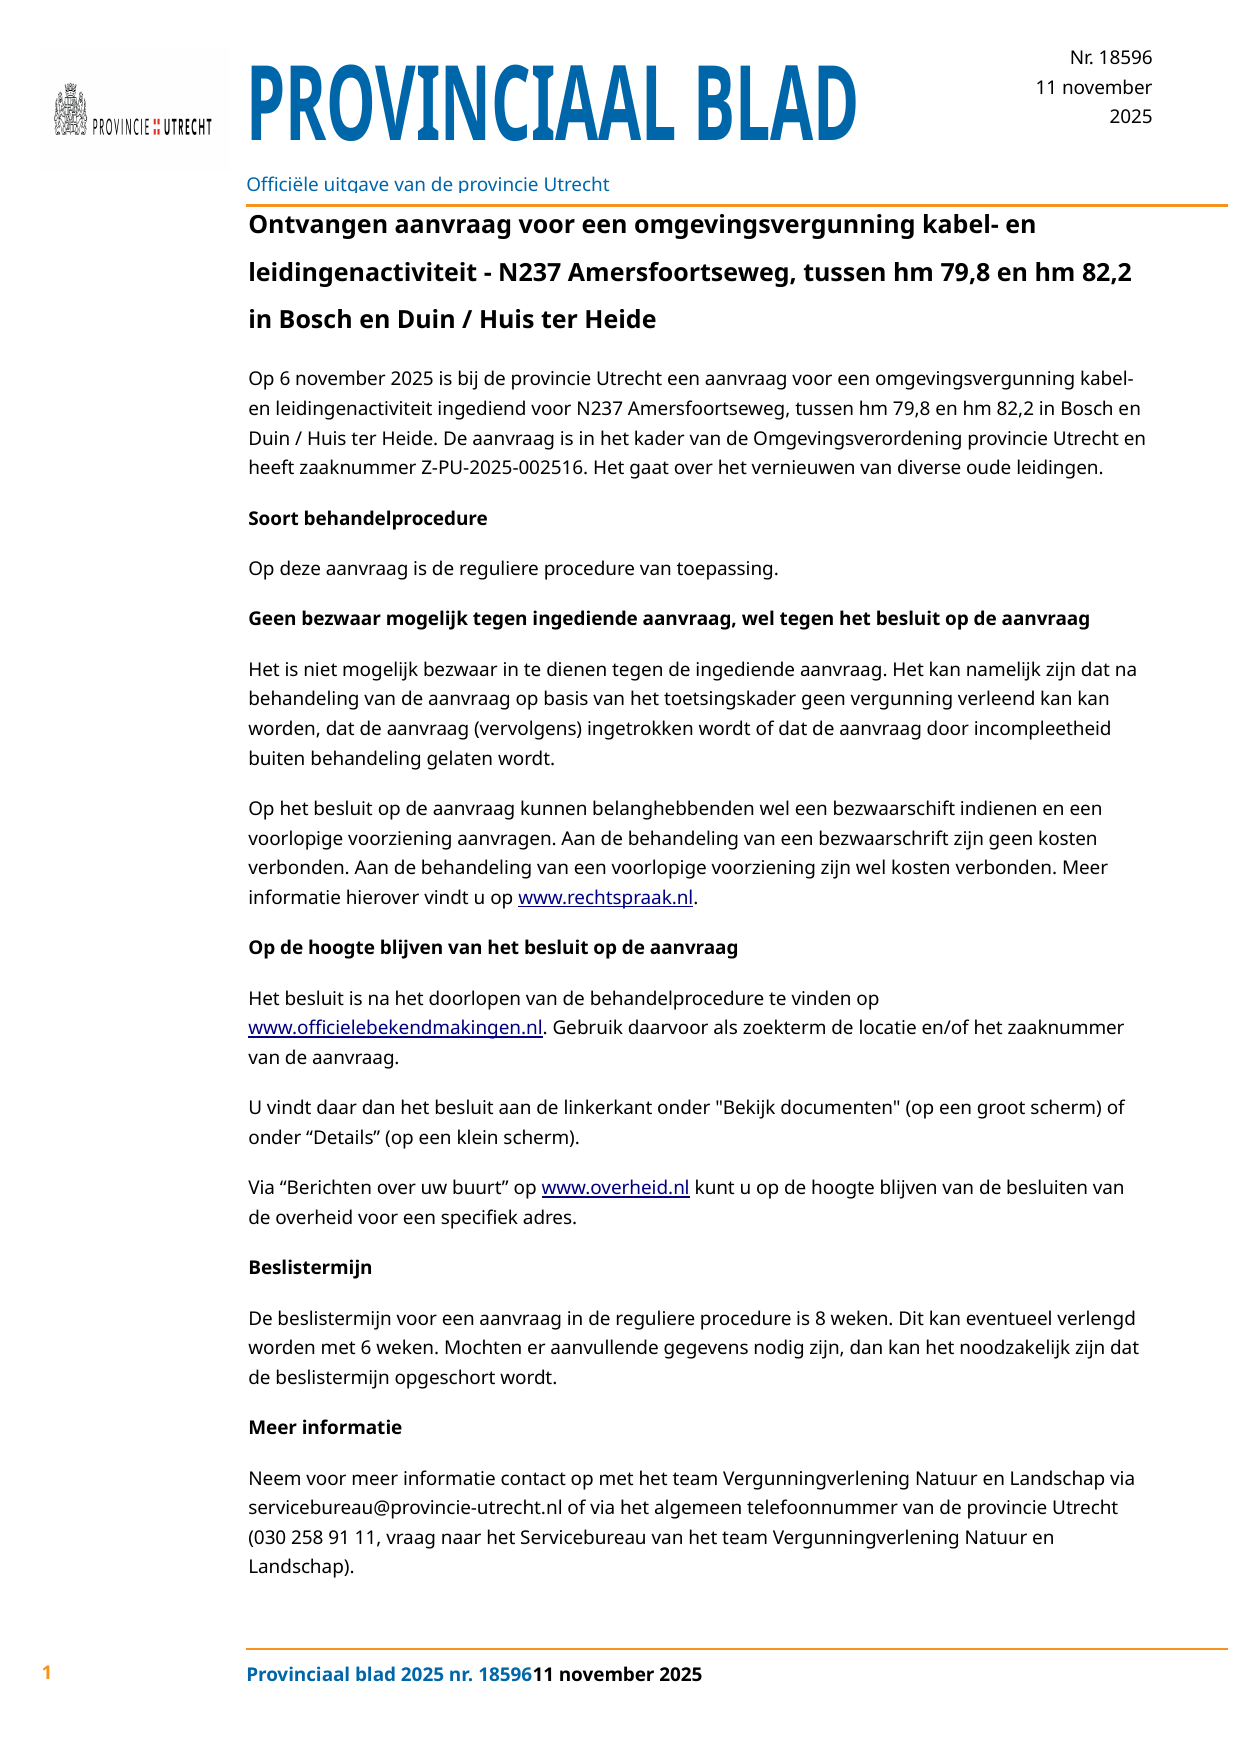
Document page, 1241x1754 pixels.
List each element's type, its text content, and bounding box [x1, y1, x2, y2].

picture [41, 47, 231, 172]
text Via “Berichten over uw buurt” op www.overheid.nl kunt u op de hoogte blijven van de besluiten van de overheid voor een specifiek adres. [248, 1174, 1152, 1229]
text Het besluit is na het doorlopen van de behandelprocedure te vinden op www.officielebekendmakingen.nl. Gebruik daarvoor als zoekterm de locatie en/of het zaaknummer van de aanvraag. [248, 985, 1152, 1069]
text De beslistermijn voor een aanvraag in de reguliere procedure is 8 weken. Dit kan eventueel verlengd worden met 6 weken. Mochten er aanvullende gegevens nodig zijn, dan kan het noodzakelijk zijn dat de beslistermijn opgeschort wordt. [248, 1305, 1152, 1389]
text Soort behandelprocedure [248, 505, 1152, 530]
text Ontvangen aanvraag voor een omgevingsvergunning kabel- en leidingenactiviteit - N237 Amersfoortseweg, tussen hm 79,8 en hm 82,2 in Bosch en Duin / Huis ter Heide [248, 207, 1152, 336]
text Neem voor meer informatie contact op met het team Vergunningverlening Natuur en Landschap via servicebureau@provincie-utrecht.nl of via het algemeen telefoonnummer van de provincie Utrecht (030 258 91 11, vraag naar het Servicebureau van het team Vergunningverlening Natuur en Landschap). [248, 1465, 1152, 1579]
text Het is niet mogelijk bezwaar in te dienen tegen de ingediende aanvraag. Het kan namelijk zijn dat na behandeling van de aanvraag op basis van het toetsingskader geen vergunning verleend kan kan worden, dat de aanvraag (vervolgens) ingetrokken wordt of dat de aanvraag door incompleetheid buiten behandeling gelaten wordt. [248, 656, 1152, 770]
text Op deze aanvraag is de reguliere procedure van toepassing. [248, 555, 1152, 581]
text Op 6 november 2025 is bij de provincie Utrecht een aanvraag voor een omgevingsvergunning kabel- en leidingenactiviteit ingediend voor N237 Amersfoortseweg, tussen hm 79,8 en hm 82,2 in Bosch en Duin / Huis ter Heide. De aanvraag is in het kader van de Omgevingsverordening provincie Utrecht en heeft zaaknummer Z-PU-2025-002516. Het gaat over het vernieuwen van diverse oude leidingen. [248, 366, 1152, 480]
text Op de hoogte blijven van het besluit op de aanvraag [248, 934, 1152, 960]
text Op het besluit op de aanvraag kunnen belanghebbenden wel een bezwaarschift indienen en een voorlopige voorziening aanvragen. Aan de behandeling van een bezwaarschrift zijn geen kosten verbonden. Aan de behandeling van een voorlopige voorziening zijn wel kosten verbonden. Meer informatie hierover vindt u op www.rechtspraak.nl. [248, 795, 1152, 909]
text Meer informatie [248, 1414, 1152, 1440]
text U vindt daar dan het besluit aan de linkerkant onder "Bekijk documenten" (op een groot scherm) of onder “Details” (op een klein scherm). [248, 1094, 1152, 1149]
text Beslistermijn [248, 1254, 1152, 1280]
text Geen bezwaar mogelijk tegen ingediende aanvraag, wel tegen het besluit op de aanvraag [248, 606, 1152, 631]
